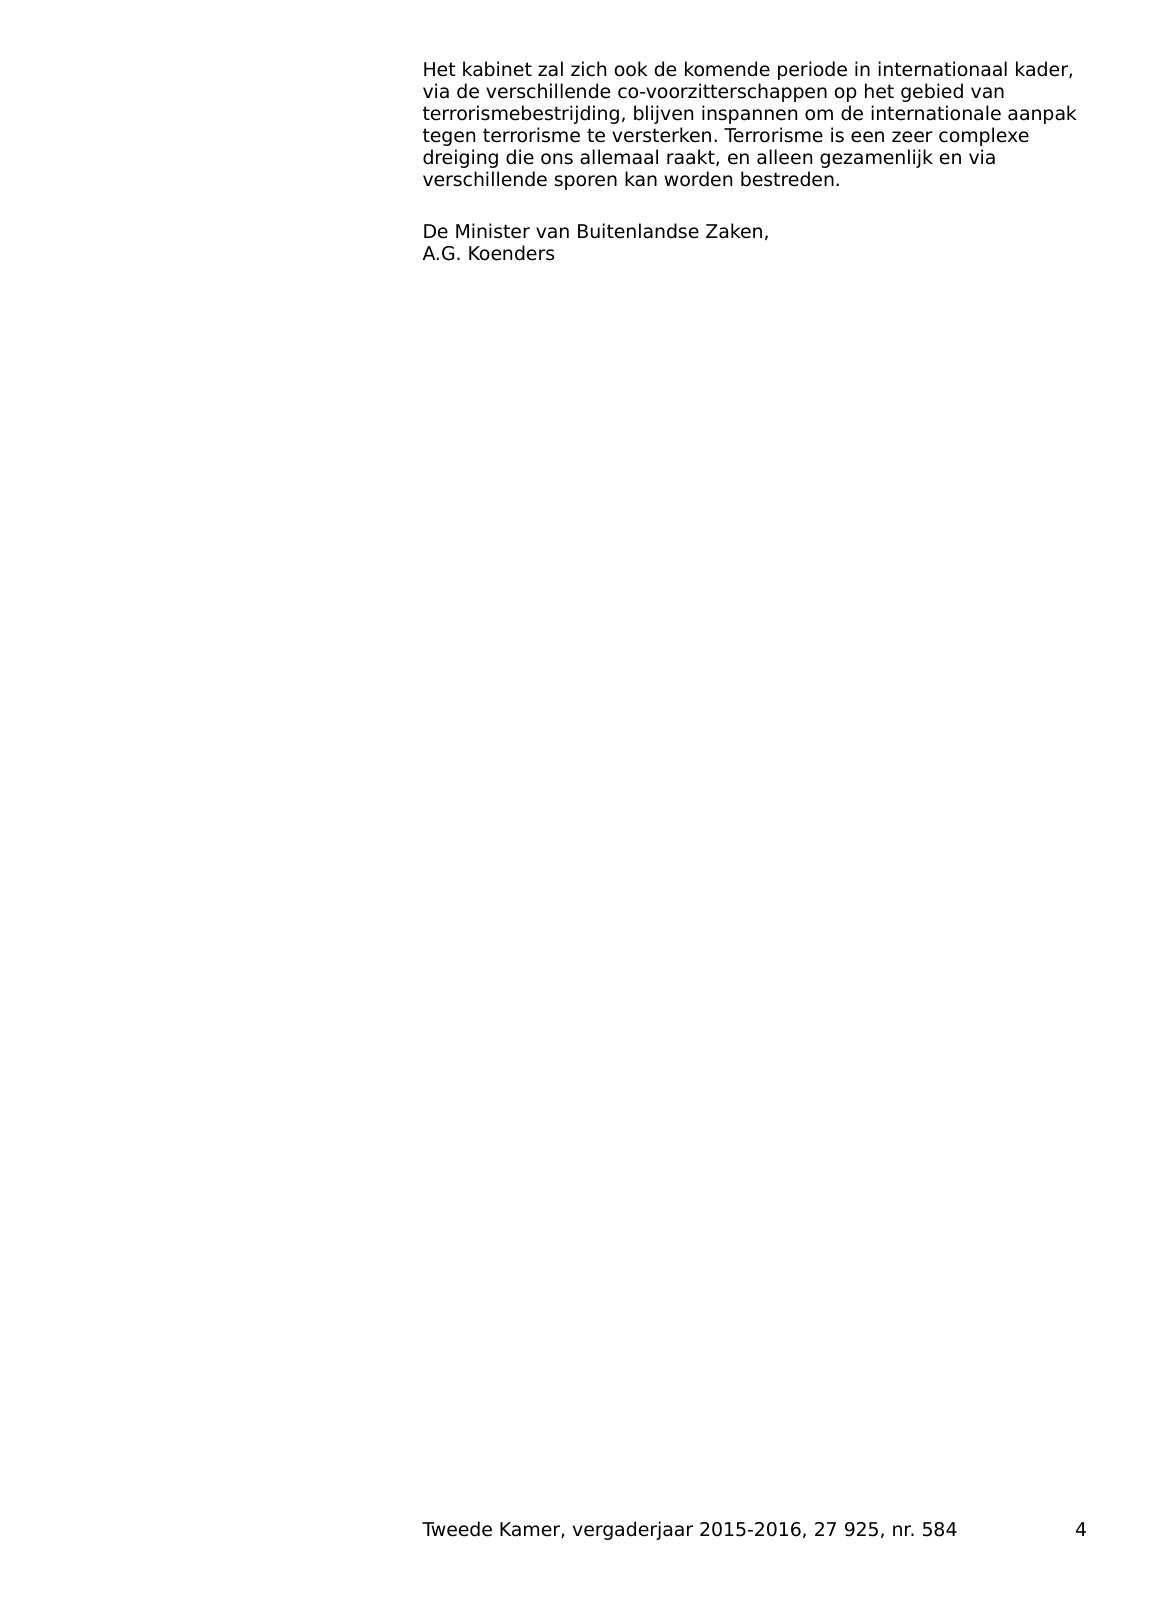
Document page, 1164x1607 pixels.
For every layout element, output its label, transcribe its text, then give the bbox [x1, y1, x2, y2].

text Het kabinet zal zich ook de komende periode in internationaal kader, via de verschillende co-voorzitterschappen op het gebied van terrorismebestrijding, blijven inspannen om de internationale aanpak tegen terrorisme te versterken. Terrorisme is een zeer complexe dreiging die ons allemaal raakt, en alleen gezamenlijk en via verschillende sporen kan worden bestreden. [422, 59, 1087, 191]
text De Minister van Buitenlandse Zaken, A.G. Koenders [422, 221, 1087, 265]
